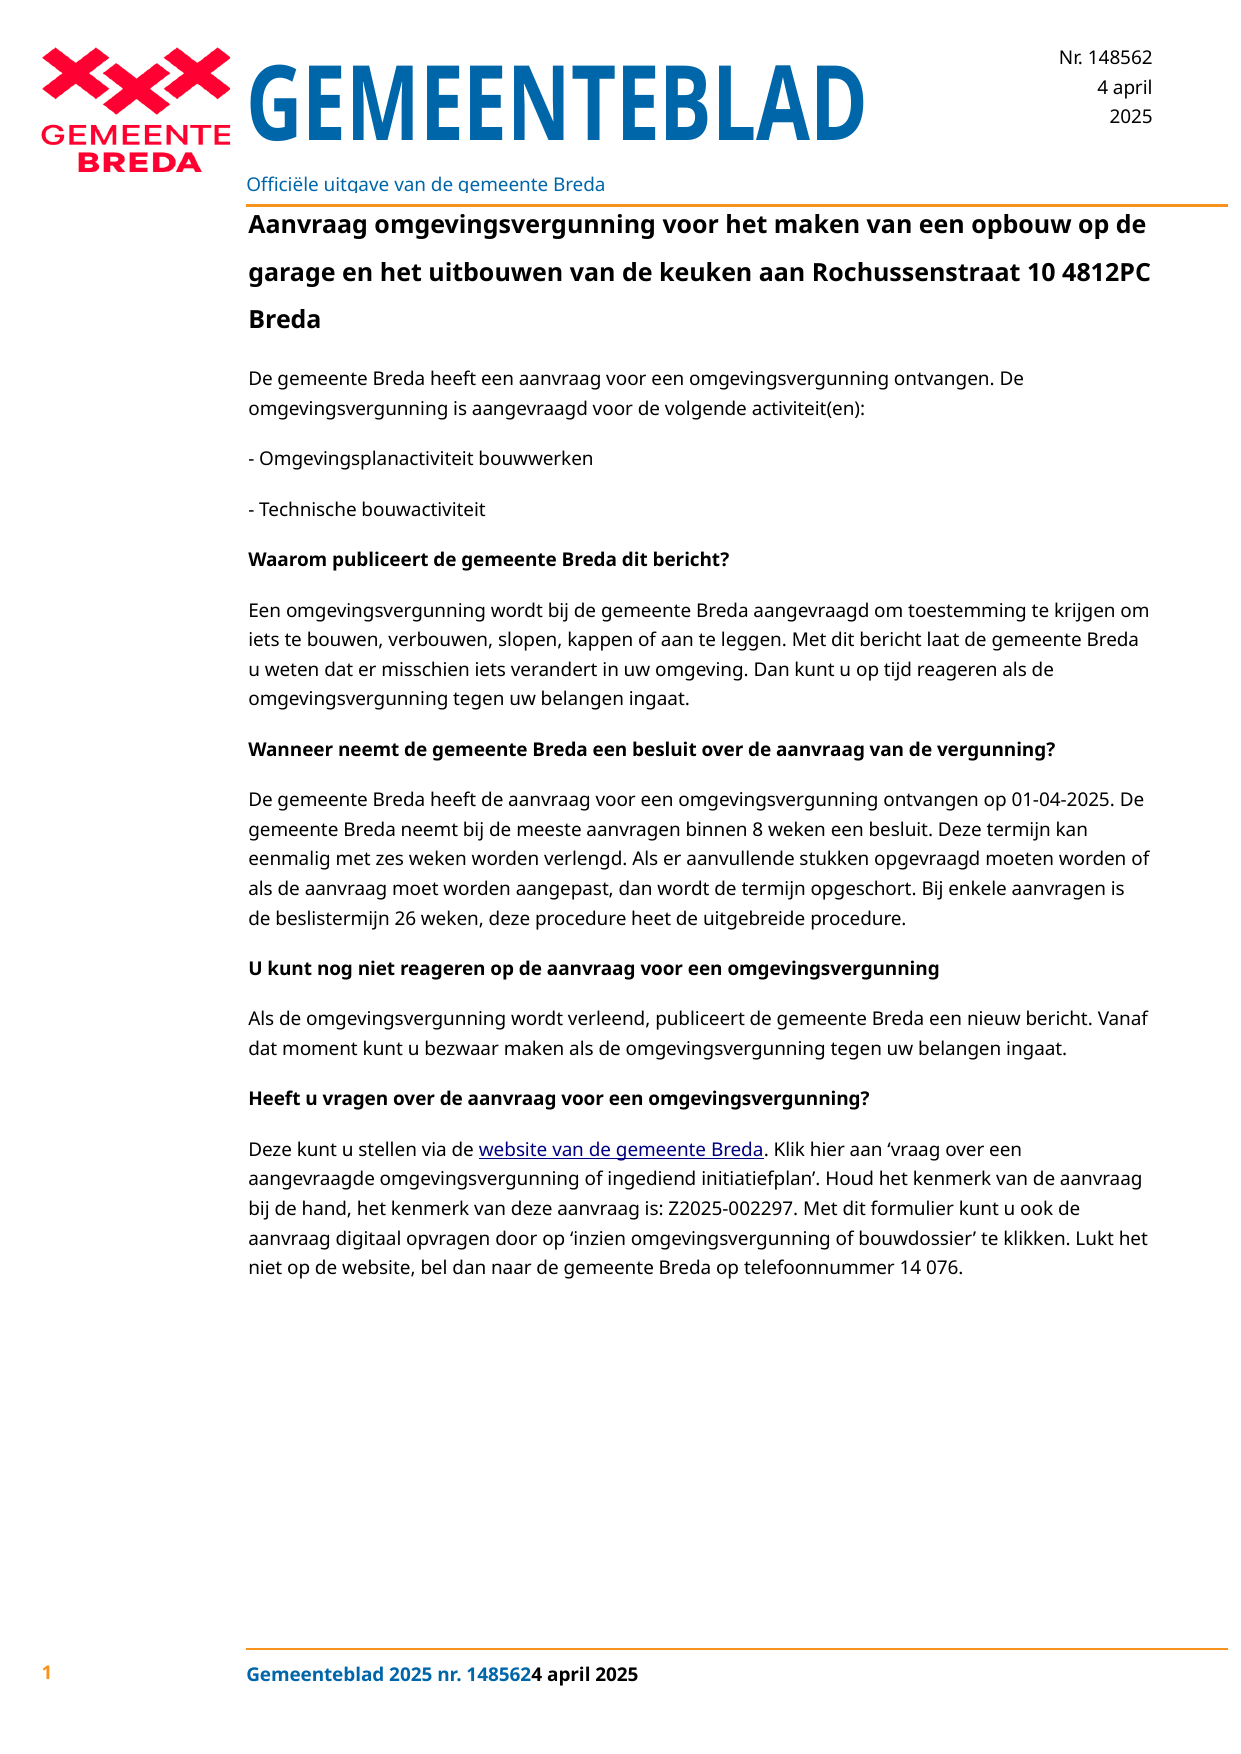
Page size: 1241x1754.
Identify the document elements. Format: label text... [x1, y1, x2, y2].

text Aanvraag omgevingsvergunning voor het maken van een opbouw op de garage en het uitbouwen van de keuken aan Rochussenstraat 10 4812PC Breda [248, 207, 1152, 336]
text Als de omgevingsvergunning wordt verleend, publiceert de gemeente Breda een nieuw bericht. Vanaf dat moment kunt u bezwaar maken als de omgevingsvergunning tegen uw belangen ingaat. [248, 1006, 1152, 1061]
text Wanneer neemt de gemeente Breda een besluit over de aanvraag van de vergunning? [248, 736, 1152, 762]
text Waarom publiceert de gemeente Breda dit bericht? [248, 546, 1152, 572]
picture [41, 47, 231, 172]
text De gemeente Breda heeft de aanvraag voor een omgevingsvergunning ontvangen op 01-04-2025. De gemeente Breda neemt bij de meeste aanvragen binnen 8 weken een besluit. Deze termijn kan eenmalig met zes weken worden verlengd. Als er aanvullende stukken opgevraagd moeten worden of als de aanvraag moet worden aangepast, dan wordt de termijn opgeschort. Bij enkele aanvragen is de beslistermijn 26 weken, deze procedure heet de uitgebreide procedure. [248, 786, 1152, 930]
text - Technische bouwactiviteit [248, 496, 1152, 522]
text De gemeente Breda heeft een aanvraag voor een omgevingsvergunning ontvangen. De omgevingsvergunning is aangevraagd voor de volgende activiteit(en): [248, 366, 1152, 421]
text U kunt nog niet reageren op de aanvraag voor een omgevingsvergunning [248, 955, 1152, 981]
text Heeft u vragen over de aanvraag voor een omgevingsvergunning? [248, 1086, 1152, 1111]
text Deze kunt u stellen via de website van de gemeente Breda. Klik hier aan ‘vraag over een aangevraagde omgevingsvergunning of ingediend initiatiefplan’. Houd het kenmerk van de aanvraag bij de hand, het kenmerk van deze aanvraag is: Z2025-002297. Met dit formulier kunt u ook de aanvraag digitaal opvragen door op ‘inzien omgevingsvergunning of bouwdossier’ te klikken. Lukt het niet op de website, bel dan naar de gemeente Breda op telefoonnummer 14 076. [248, 1136, 1152, 1280]
text - Omgevingsplanactiviteit bouwwerken [248, 446, 1152, 471]
text Een omgevingsvergunning wordt bij de gemeente Breda aangevraagd om toestemming te krijgen om iets te bouwen, verbouwen, slopen, kappen of aan te leggen. Met dit bericht laat de gemeente Breda u weten dat er misschien iets verandert in uw omgeving. Dan kunt u op tijd reageren als de omgevingsvergunning tegen uw belangen ingaat. [248, 597, 1152, 711]
